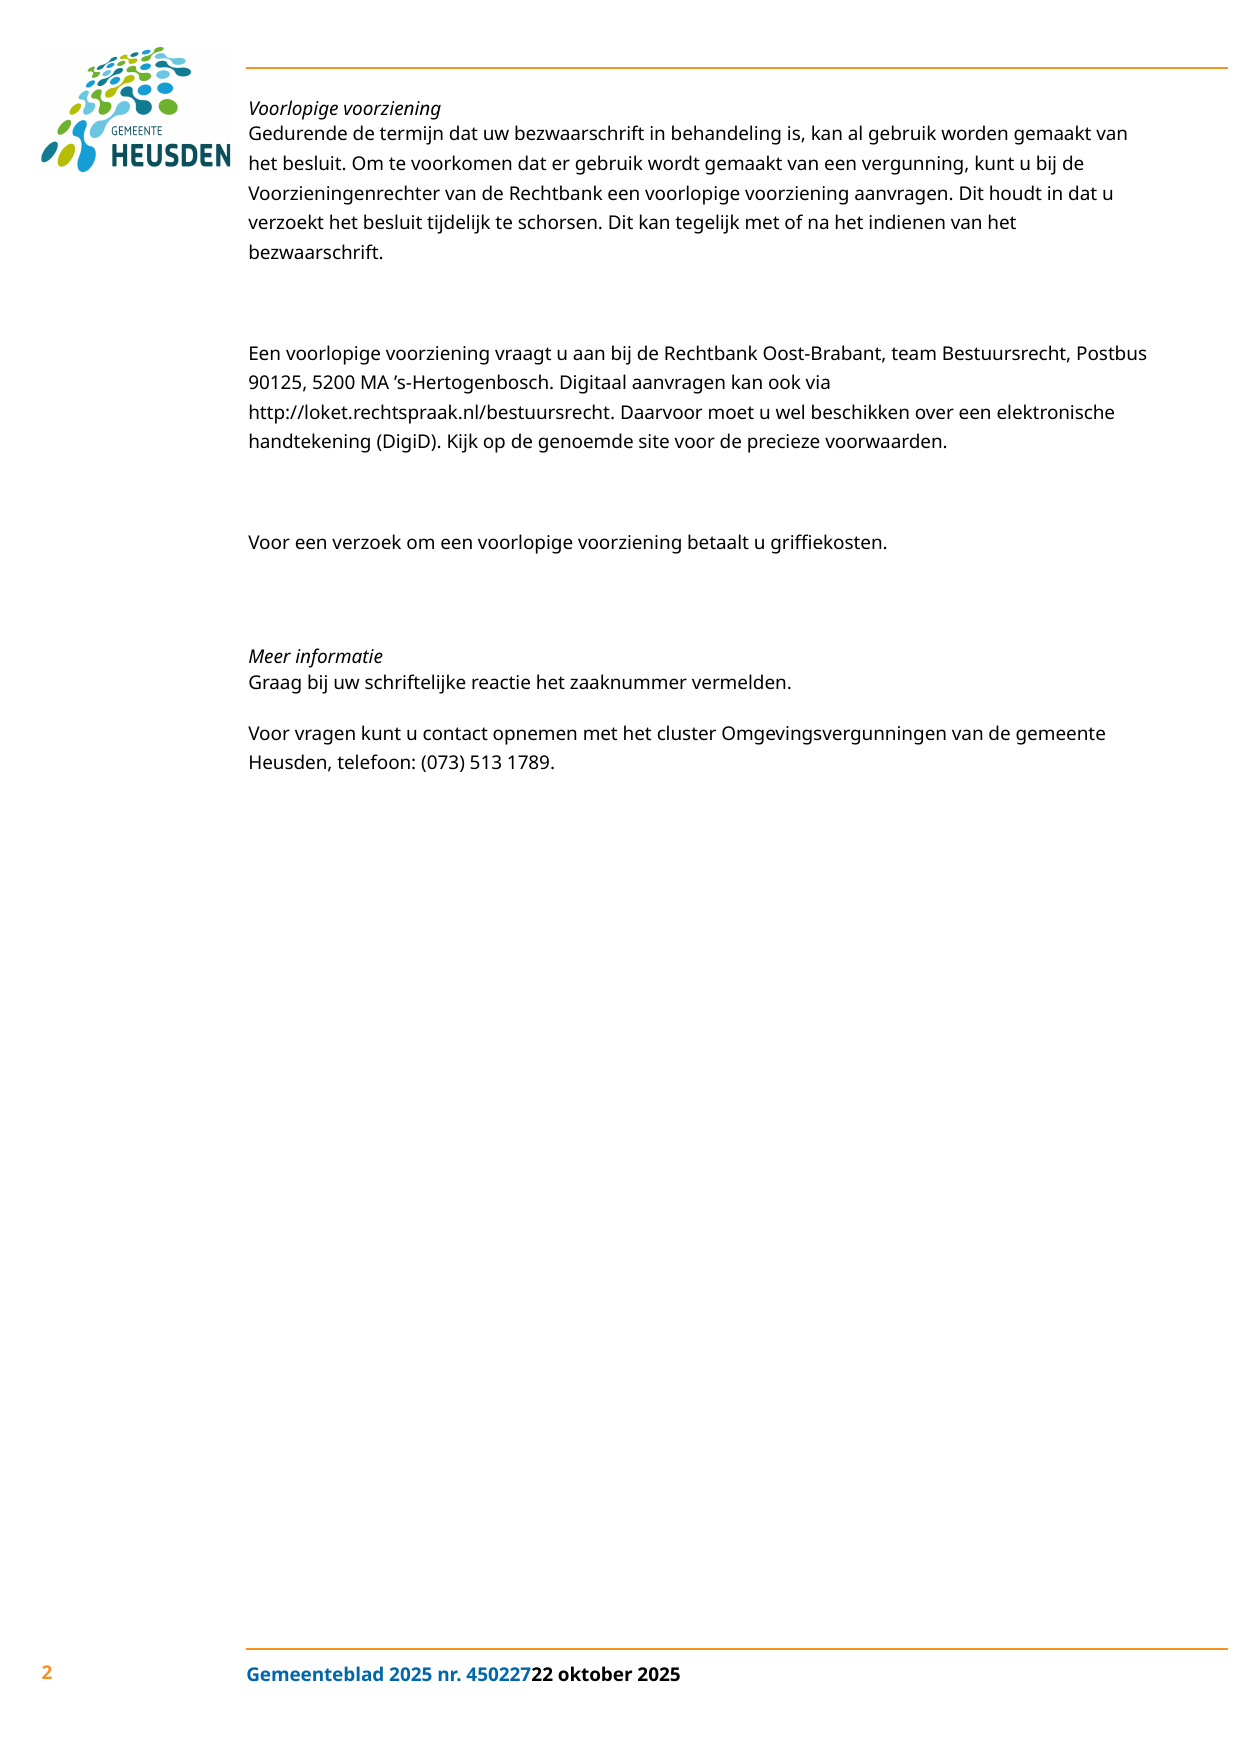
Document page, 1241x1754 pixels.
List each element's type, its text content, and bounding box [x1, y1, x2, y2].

picture [41, 47, 231, 172]
text Graag bij uw schriftelijke reactie het zaaknummer vermelden. [248, 669, 1152, 695]
text Gedurende de termijn dat uw bezwaarschrift in behandeling is, kan al gebruik worden gemaakt van het besluit. Om te voorkomen dat er gebruik wordt gemaakt van een vergunning, kunt u bij de Voorzieningenrechter van de Rechtbank een voorlopige voorziening aanvragen. Dit houdt in dat u verzoekt het besluit tijdelijk te schorsen. Dit kan tegelijk met of na het indienen van het bezwaarschrift. [248, 121, 1152, 264]
text Voor vragen kunt u contact opnemen met het cluster Omgevingsvergunningen van de gemeente Heusden, telefoon: (073) 513 1789. [248, 720, 1152, 775]
text Voor een verzoek om een voorlopige voorziening betaalt u griffiekosten. [248, 529, 1152, 555]
text Voorlopige voorziening [248, 95, 1152, 121]
text Een voorlopige voorziening vraagt u aan bij de Rechtbank Oost-Brabant, team Bestuursrecht, Postbus 90125, 5200 MA ’s-Hertogenbosch. Digitaal aanvragen kan ook via http://loket.rechtspraak.nl/bestuursrecht. Daarvoor moet u wel beschikken over een elektronische handtekening (DigiD). Kijk op de genoemde site voor de precieze voorwaarden. [248, 340, 1152, 454]
text Meer informatie [248, 644, 1152, 669]
